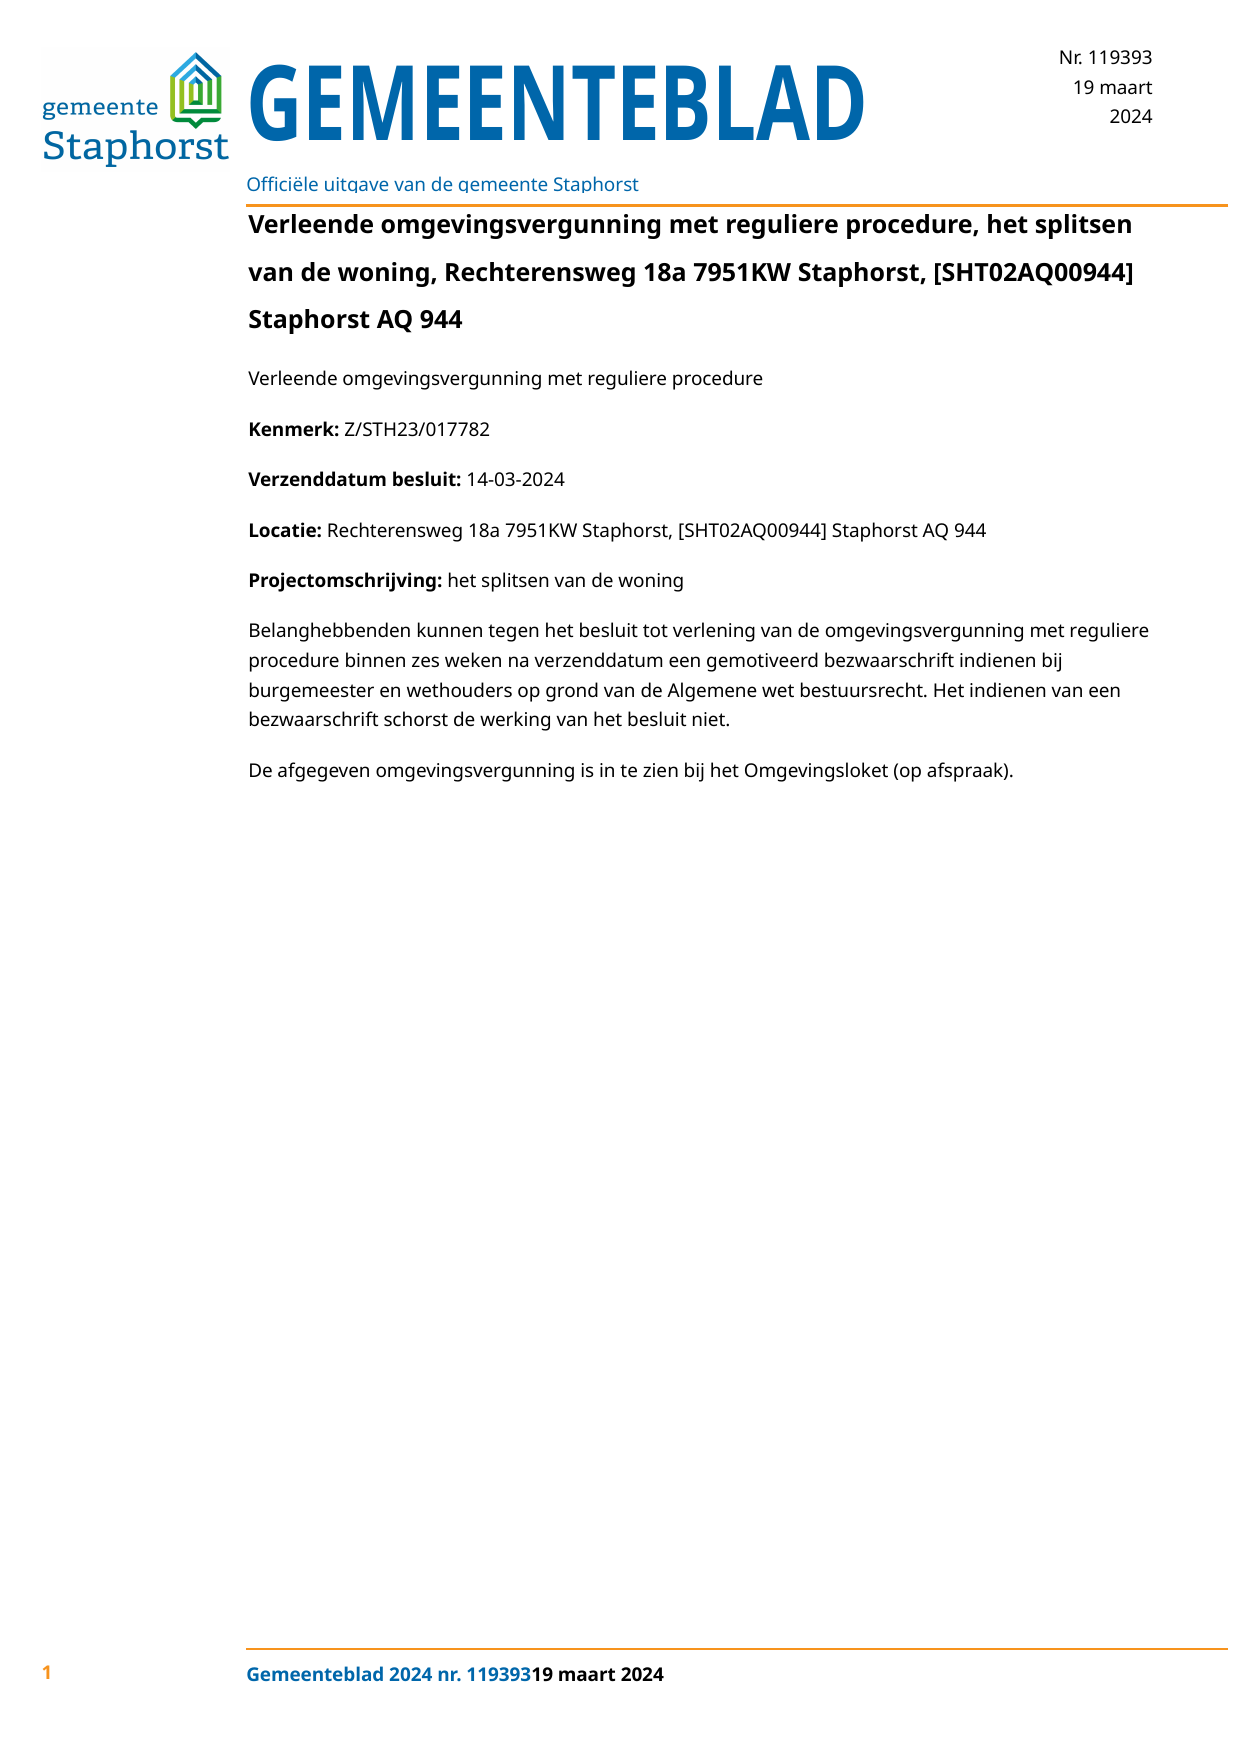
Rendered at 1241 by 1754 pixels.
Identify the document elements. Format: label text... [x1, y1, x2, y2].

text Belanghebbenden kunnen tegen het besluit tot verlening van de omgevingsvergunning met reguliere procedure binnen zes weken na verzenddatum een gemotiveerd bezwaarschrift indienen bij burgemeester en wethouders op grond van de Algemene wet bestuursrecht. Het indienen van een bezwaarschrift schorst de werking van het besluit niet. [248, 618, 1152, 732]
text De afgegeven omgevingsvergunning is in te zien bij het Omgevingsloket (op afspraak). [248, 757, 1152, 782]
text Projectomschrijving: het splitsen van de woning [248, 567, 1152, 593]
text Kenmerk: Z/STH23/017782 [248, 416, 1152, 442]
text Verleende omgevingsvergunning met reguliere procedure, het splitsen van de woning, Rechterensweg 18a 7951KW Staphorst, [SHT02AQ00944] Staphorst AQ 944 [248, 207, 1152, 336]
picture [41, 47, 231, 172]
text Locatie: Rechterensweg 18a 7951KW Staphorst, [SHT02AQ00944] Staphorst AQ 944 [248, 517, 1152, 542]
text Verleende omgevingsvergunning met reguliere procedure [248, 366, 1152, 391]
text Verzenddatum besluit: 14-03-2024 [248, 466, 1152, 492]
